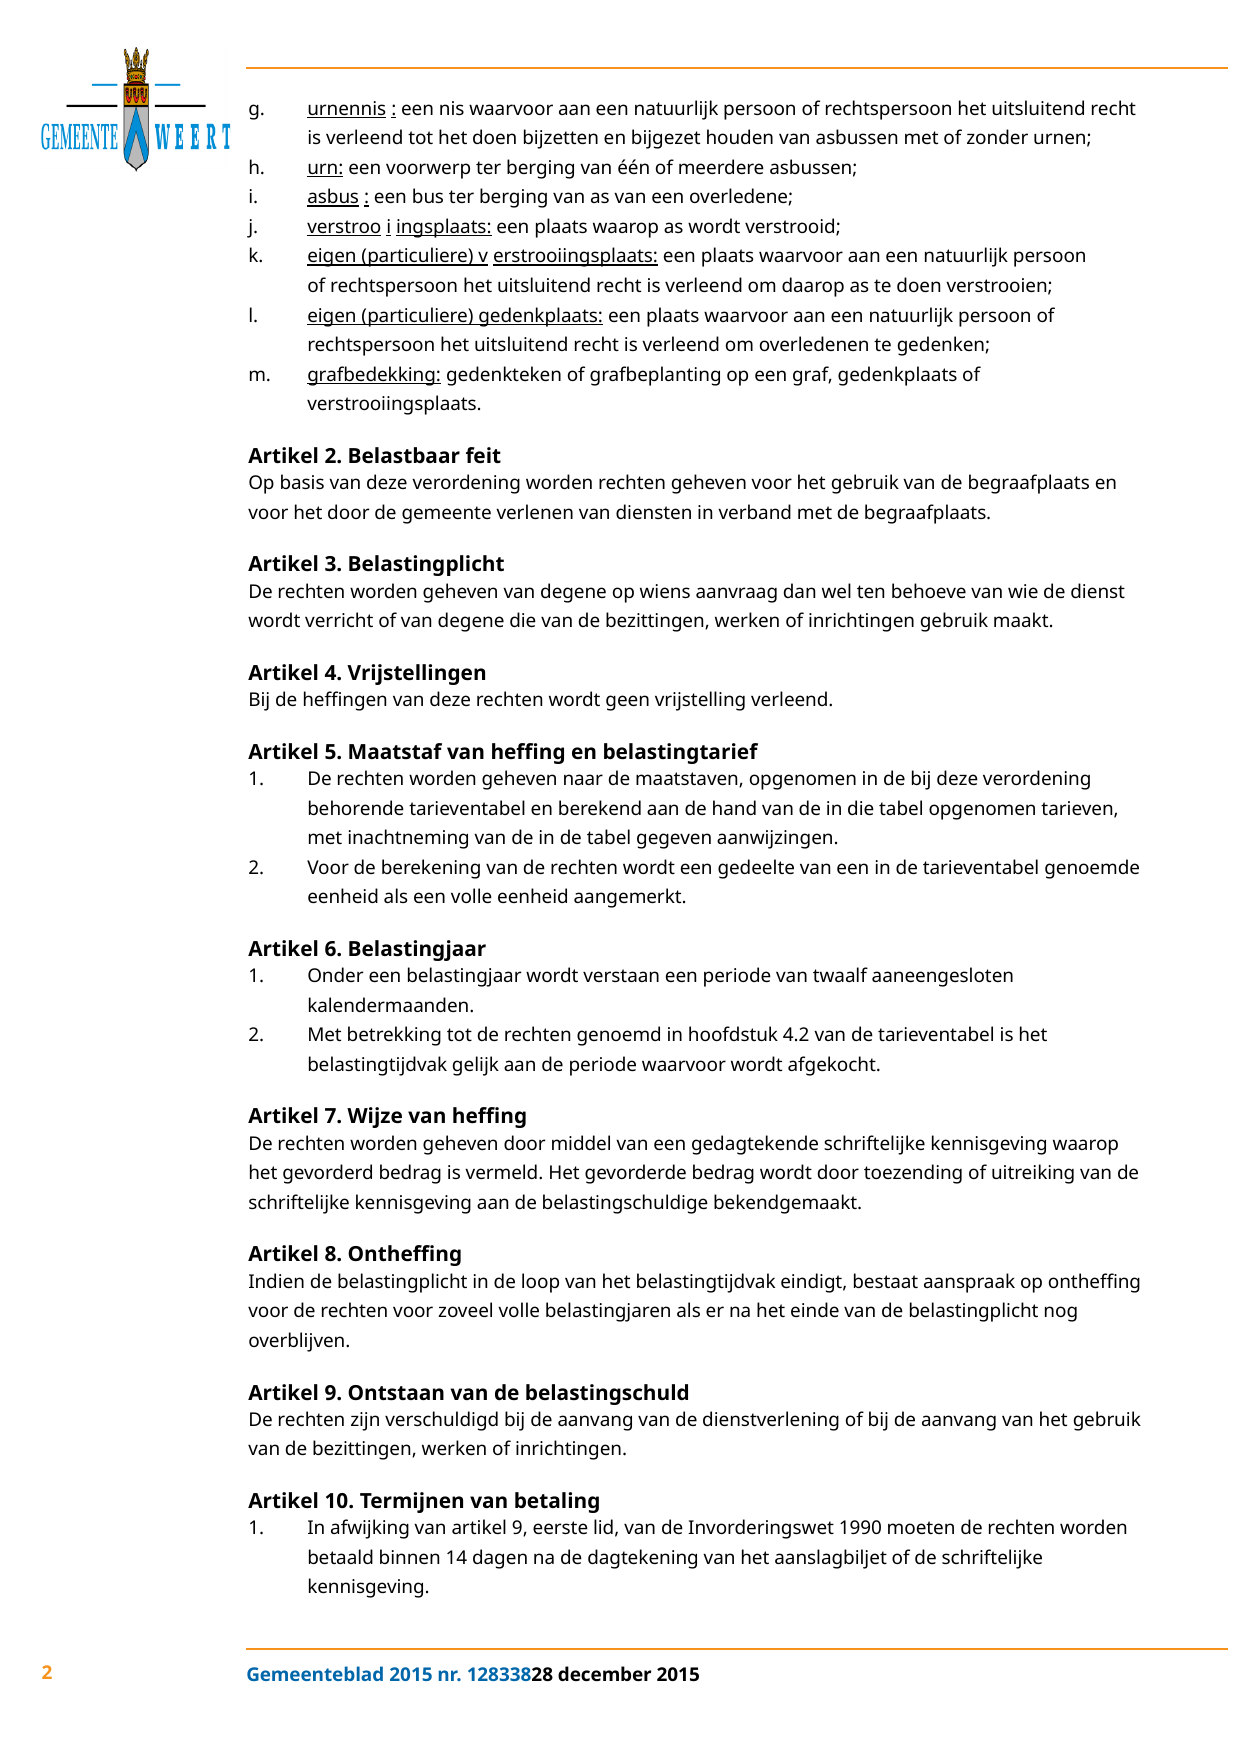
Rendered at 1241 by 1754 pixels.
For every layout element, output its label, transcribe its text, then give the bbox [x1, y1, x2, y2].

text De rechten worden geheven door middel van een gedagtekende schriftelijke kennisgeving waarop het gevorderd bedrag is vermeld. Het gevorderde bedrag wordt door toezending of uitreiking van de schriftelijke kennisgeving aan de belastingschuldige bekendgemaakt. [248, 1130, 1152, 1215]
picture [41, 47, 231, 172]
text De rechten worden geheven van degene op wiens aanvraag dan wel ten behoeve van wie de dienst wordt verricht of van degene die van de bezittingen, werken of inrichtingen gebruik maakt. [248, 578, 1152, 633]
text Artikel 5. Maatstaf van heffing en belastingtarief [248, 737, 1152, 765]
list urn: een voorwerp ter berging van één of meerdere asbussen; [248, 154, 1152, 180]
list asbus : een bus ter berging van as van een overledene; [248, 183, 1152, 209]
text De rechten zijn verschuldigd bij de aanvang van de dienstverlening of bij de aanvang van het gebruik van de bezittingen, werken of inrichtingen. [248, 1406, 1152, 1461]
text Artikel 8. Ontheffing [248, 1239, 1152, 1268]
text Artikel 7. Wijze van heffing [248, 1102, 1152, 1130]
list Voor de berekening van de rechten wordt een gedeelte van een in de tarieventabel genoemde eenheid als een volle eenheid aangemerkt. [248, 854, 1152, 909]
list verstroo i ingsplaats: een plaats waarop as wordt verstrooid; [248, 213, 1152, 239]
text Artikel 9. Ontstaan van de belastingschuld [248, 1378, 1152, 1406]
text Artikel 4. Vrijstellingen [248, 658, 1152, 686]
list eigen (particuliere) gedenkplaats: een plaats waarvoor aan een natuurlijk persoon of rechtspersoon het uitsluitend recht is verleend om overledenen te gedenken; [248, 302, 1152, 357]
list De rechten worden geheven naar de maatstaven, opgenomen in de bij deze verordening behorende tarieventabel en berekend aan de hand van de in die tabel opgenomen tarieven, met inachtneming van de in de tabel gegeven aanwijzingen. [248, 765, 1152, 850]
list grafbedekking: gedenkteken of grafbeplanting op een graf, gedenkplaats of verstrooiingsplaats. [248, 361, 1152, 416]
text Indien de belastingplicht in de loop van het belastingtijdvak eindigt, bestaat aanspraak op ontheffing voor de rechten voor zoveel volle belastingjaren als er na het einde van de belastingplicht nog overblijven. [248, 1268, 1152, 1353]
list eigen (particuliere) v erstrooiingsplaats: een plaats waarvoor aan een natuurlijk persoon [248, 243, 1152, 268]
list In afwijking van artikel 9, eerste lid, van de Invorderingswet 1990 moeten de rechten worden betaald binnen 14 dagen na de dagtekening van het aanslagbiljet of de schriftelijke kennisgeving. [248, 1514, 1152, 1599]
list Met betrekking tot de rechten genoemd in hoofdstuk 4.2 van de tarieventabel is het belastingtijdvak gelijk aan de periode waarvoor wordt afgekocht. [248, 1022, 1152, 1077]
text Op basis van deze verordening worden rechten geheven voor het gebruik van de begraafplaats en voor het door de gemeente verlenen van diensten in verband met de begraafplaats. [248, 469, 1152, 525]
text Artikel 6. Belastingjaar [248, 934, 1152, 962]
text Artikel 10. Termijnen van betaling [248, 1486, 1152, 1514]
list Onder een belastingjaar wordt verstaan een periode van twaalf aaneengesloten kalendermaanden. [248, 962, 1152, 1018]
list urnennis : een nis waarvoor aan een natuurlijk persoon of rechtspersoon het uitsluitend recht is verleend tot het doen bijzetten en bijgezet houden van asbussen met of zonder urnen; [248, 95, 1152, 150]
text Bij de heffingen van deze rechten wordt geen vrijstelling verleend. [248, 686, 1152, 712]
text Artikel 2. Belastbaar feit [248, 441, 1152, 469]
text Artikel 3. Belastingplicht [248, 549, 1152, 578]
list of rechtspersoon het uitsluitend recht is verleend om daarop as te doen verstrooien; [248, 272, 1152, 298]
